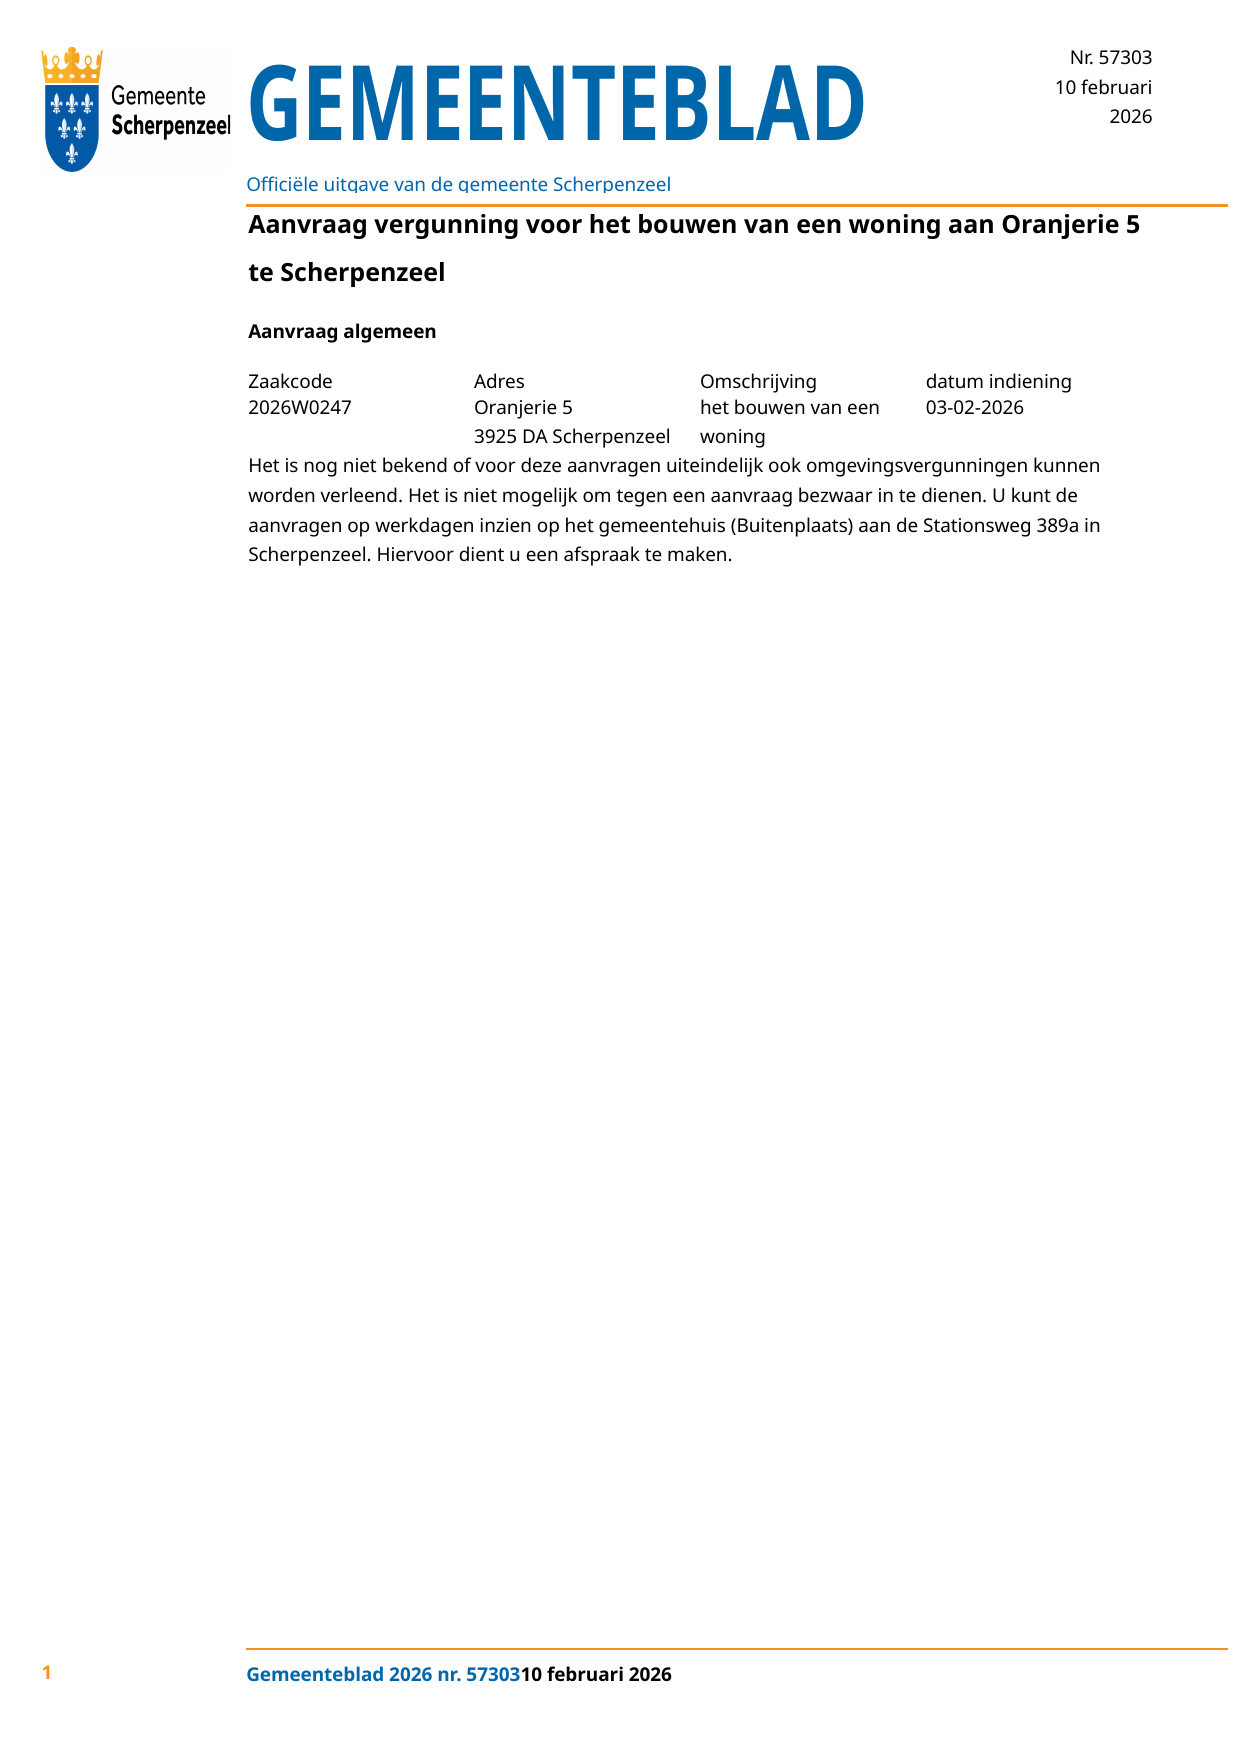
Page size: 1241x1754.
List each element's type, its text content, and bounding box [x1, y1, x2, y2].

table_cell Oranjerie 5 3925 DA Scherpenzeel [474, 394, 700, 449]
table_cell 2026W0247 [248, 394, 474, 449]
table_cell 03-02-2026 [926, 394, 1152, 449]
text Aanvraag algemeen [248, 318, 1152, 344]
table_header Adres [474, 369, 700, 394]
table_header Omschrijving [700, 369, 926, 394]
text Aanvraag vergunning voor het bouwen van een woning aan Oranjerie 5 te Scherpenzeel [248, 207, 1152, 288]
picture [41, 47, 231, 172]
text Het is nog niet bekend of voor deze aanvragen uiteindelijk ook omgevingsvergunningen kunnen worden verleend. Het is niet mogelijk om tegen een aanvraag bezwaar in te dienen. U kunt de aanvragen op werkdagen inzien op het gemeentehuis (Buitenplaats) aan de Stationsweg 389a in Scherpenzeel. Hiervoor dient u een afspraak te maken. [248, 453, 1152, 567]
table_cell het bouwen van een woning [700, 394, 926, 449]
table_header Zaakcode [248, 369, 474, 394]
table_header datum indiening [926, 369, 1152, 394]
